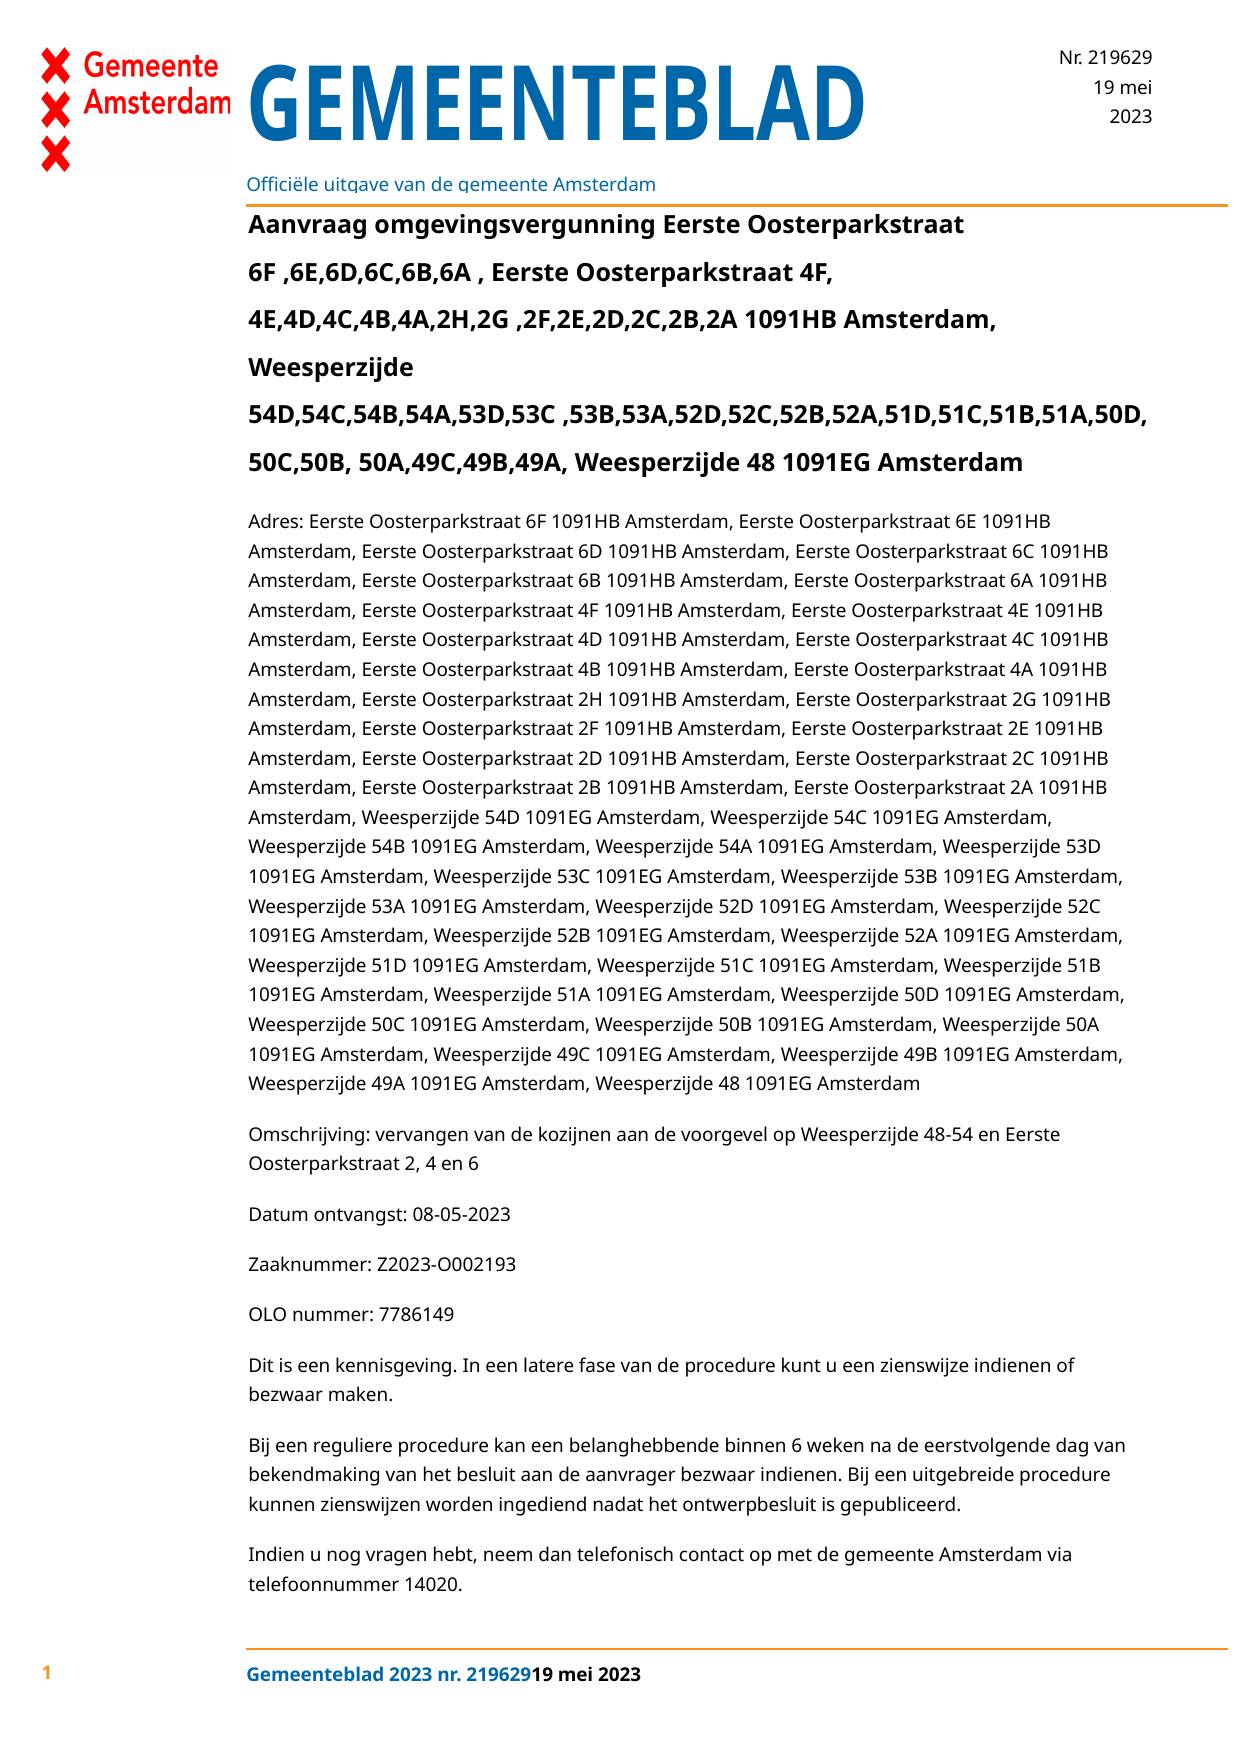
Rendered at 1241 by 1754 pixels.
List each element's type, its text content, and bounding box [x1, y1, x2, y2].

text Zaaknummer: Z2023-O002193 [248, 1251, 1152, 1277]
text Bij een reguliere procedure kan een belanghebbende binnen 6 weken na de eerstvolgende dag van bekendmaking van het besluit aan de aanvrager bezwaar indienen. Bij een uitgebreide procedure kunnen zienswijzen worden ingediend nadat het ontwerpbesluit is gepubliceerd. [248, 1432, 1152, 1517]
text Indien u nog vragen hebt, neem dan telefonisch contact op met de gemeente Amsterdam via telefoonnummer 14020. [248, 1542, 1152, 1597]
text Adres: Eerste Oosterparkstraat 6F 1091HB Amsterdam, Eerste Oosterparkstraat 6E 1091HB Amsterdam, Eerste Oosterparkstraat 6D 1091HB Amsterdam, Eerste Oosterparkstraat 6C 1091HB Amsterdam, Eerste Oosterparkstraat 6B 1091HB Amsterdam, Eerste Oosterparkstraat 6A 1091HB Amsterdam, Eerste Oosterparkstraat 4F 1091HB Amsterdam, Eerste Oosterparkstraat 4E 1091HB Amsterdam, Eerste Oosterparkstraat 4D 1091HB Amsterdam, Eerste Oosterparkstraat 4C 1091HB Amsterdam, Eerste Oosterparkstraat 4B 1091HB Amsterdam, Eerste Oosterparkstraat 4A 1091HB Amsterdam, Eerste Oosterparkstraat 2H 1091HB Amsterdam, Eerste Oosterparkstraat 2G 1091HB Amsterdam, Eerste Oosterparkstraat 2F 1091HB Amsterdam, Eerste Oosterparkstraat 2E 1091HB Amsterdam, Eerste Oosterparkstraat 2D 1091HB Amsterdam, Eerste Oosterparkstraat 2C 1091HB Amsterdam, Eerste Oosterparkstraat 2B 1091HB Amsterdam, Eerste Oosterparkstraat 2A 1091HB Amsterdam, Weesperzijde 54D 1091EG Amsterdam, Weesperzijde 54C 1091EG Amsterdam, Weesperzijde 54B 1091EG Amsterdam, Weesperzijde 54A 1091EG Amsterdam, Weesperzijde 53D 1091EG Amsterdam, Weesperzijde 53C 1091EG Amsterdam, Weesperzijde 53B 1091EG Amsterdam, Weesperzijde 53A 1091EG Amsterdam, Weesperzijde 52D 1091EG Amsterdam, Weesperzijde 52C 1091EG Amsterdam, Weesperzijde 52B 1091EG Amsterdam, Weesperzijde 52A 1091EG Amsterdam, Weesperzijde 51D 1091EG Amsterdam, Weesperzijde 51C 1091EG Amsterdam, Weesperzijde 51B 1091EG Amsterdam, Weesperzijde 51A 1091EG Amsterdam, Weesperzijde 50D 1091EG Amsterdam, Weesperzijde 50C 1091EG Amsterdam, Weesperzijde 50B 1091EG Amsterdam, Weesperzijde 50A 1091EG Amsterdam, Weesperzijde 49C 1091EG Amsterdam, Weesperzijde 49B 1091EG Amsterdam, Weesperzijde 49A 1091EG Amsterdam, Weesperzijde 48 1091EG Amsterdam [248, 508, 1152, 1096]
text Omschrijving: vervangen van de kozijnen aan de voorgevel op Weesperzijde 48-54 en Eerste Oosterparkstraat 2, 4 en 6 [248, 1121, 1152, 1176]
text Dit is een kennisgeving. In een latere fase van de procedure kunt u een zienswijze indienen of bezwaar maken. [248, 1352, 1152, 1407]
text OLO nummer: 7786149 [248, 1302, 1152, 1327]
text Aanvraag omgevingsvergunning Eerste Oosterparkstraat 6F ,6E,6D,6C,6B,6A , Eerste Oosterparkstraat 4F, 4E,4D,4C,4B,4A,2H,2G ,2F,2E,2D,2C,2B,2A 1091HB Amsterdam, Weesperzijde 54D,54C,54B,54A,53D,53C ,53B,53A,52D,52C,52B,52A,51D,51C,51B,51A,50D,50C,50B, 50A,49C,49B,49A, Weesperzijde 48 1091EG Amsterdam [248, 207, 1152, 479]
text Datum ontvangst: 08-05-2023 [248, 1201, 1152, 1227]
picture [41, 47, 231, 172]
